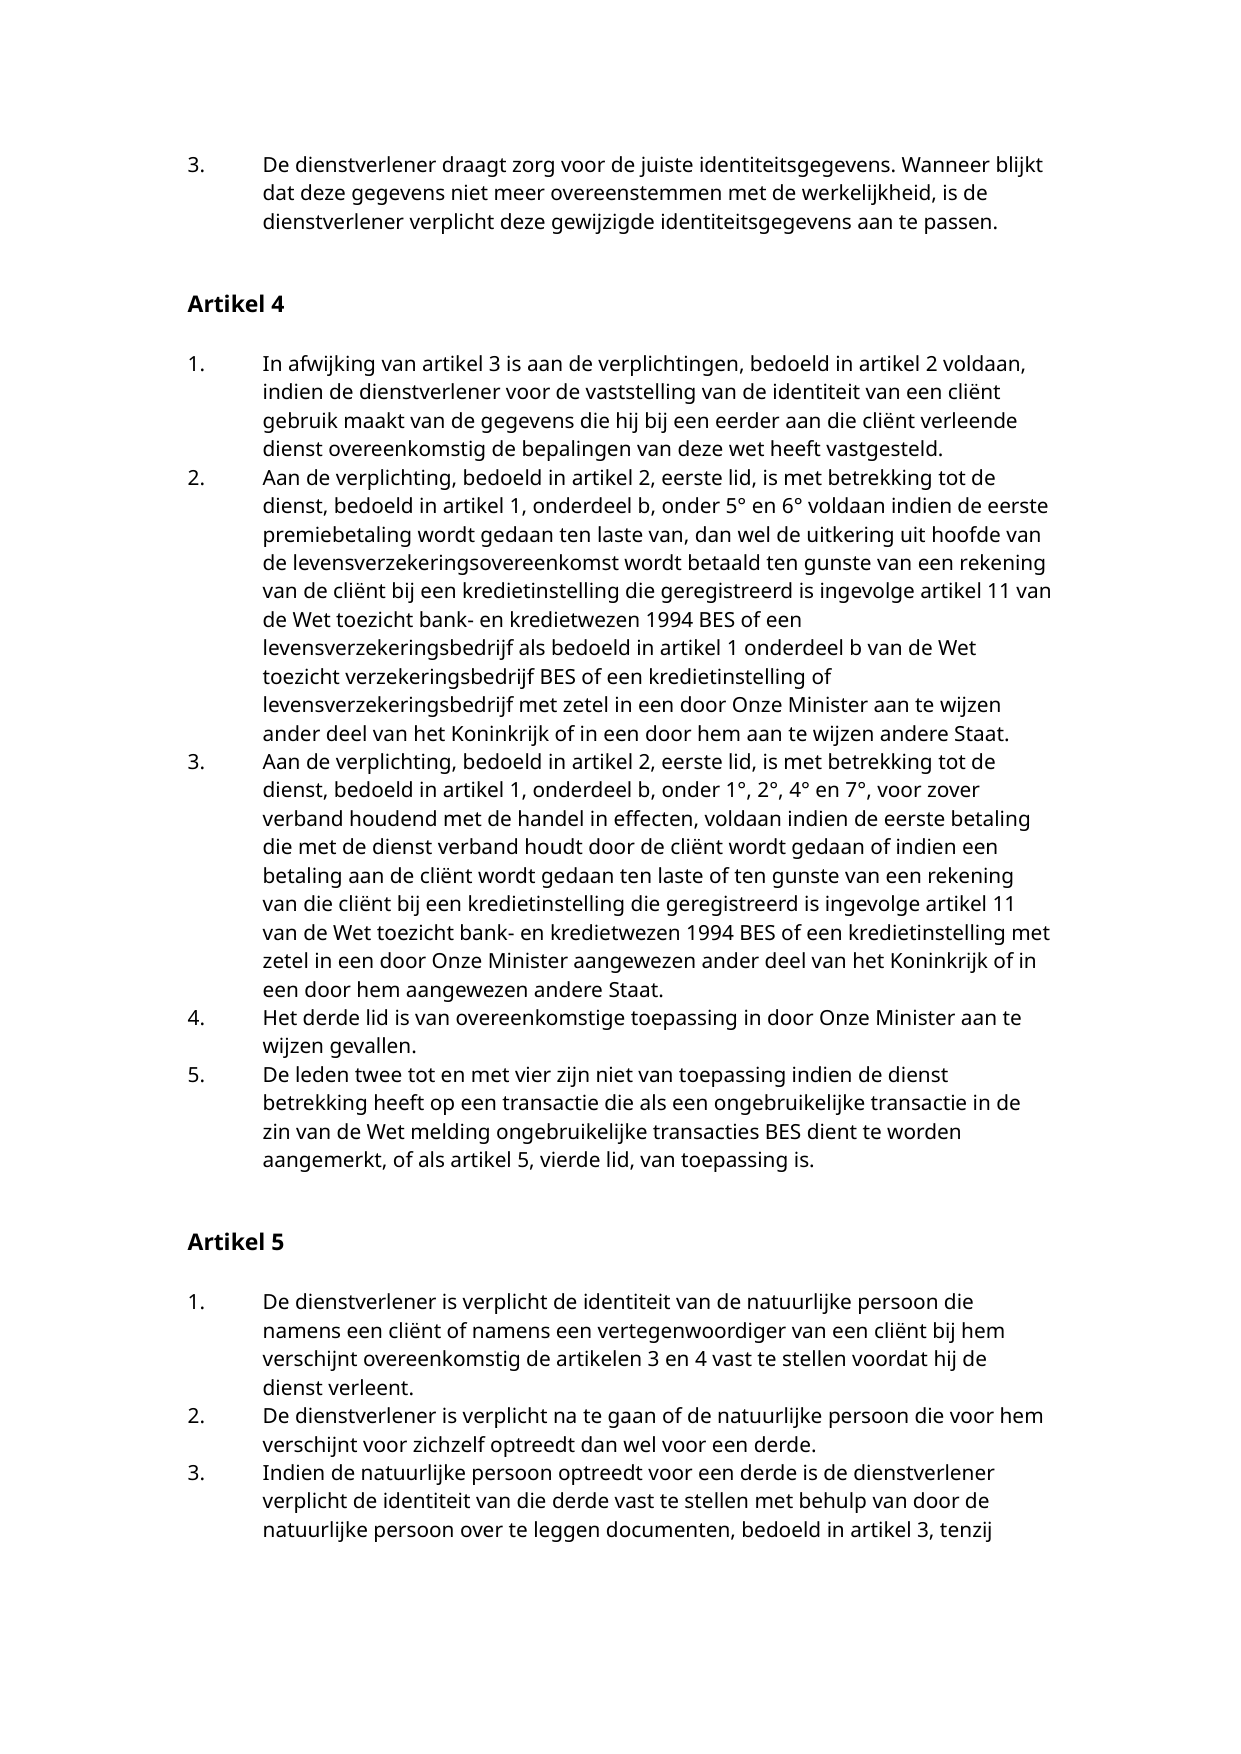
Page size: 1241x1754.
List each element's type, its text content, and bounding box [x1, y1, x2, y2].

list Aan de verplichting, bedoeld in artikel 2, eerste lid, is met betrekking tot de dienst, bedoeld in artikel 1, onderdeel b, onder 5° en 6° voldaan indien de eerste premiebetaling wordt gedaan ten laste van, dan wel de uitkering uit hoofde van de levensverzekeringsovereenkomst wordt betaald ten gunste van een rekening van de cliënt bij een kredietinstelling die geregistreerd is ingevolge artikel 11 van de Wet toezicht bank- en kredietwezen 1994 BES of een levensverzekeringsbedrijf als bedoeld in artikel 1 onderdeel b van de Wet toezicht verzekeringsbedrijf BES of een kredietinstelling of levensverzekeringsbedrijf met zetel in een door Onze Minister aan te wijzen ander deel van het Koninkrijk of in een door hem aan te wijzen andere Staat. [187, 463, 1053, 747]
list De dienstverlener is verplicht na te gaan of de natuurlijke persoon die voor hem verschijnt voor zichzelf optreedt dan wel voor een derde. [187, 1401, 1053, 1458]
list Indien de natuurlijke persoon optreedt voor een derde is de dienstverlener verplicht de identiteit van die derde vast te stellen met behulp van door de natuurlijke persoon over te leggen documenten, bedoeld in artikel 3, tenzij [187, 1458, 1053, 1543]
list De dienstverlener draagt zorg voor de juiste identiteitsgegevens. Wanneer blijkt dat deze gegevens niet meer overeenstemmen met de werkelijkheid, is de dienstverlener verplicht deze gewijzigde identiteitsgegevens aan te passen. [187, 150, 1053, 235]
list De leden twee tot en met vier zijn niet van toepassing indien de dienst betrekking heeft op een transactie die als een ongebruikelijke transactie in de zin van de Wet melding ongebruikelijke transacties BES dient te worden aangemerkt, of als artikel 5, vierde lid, van toepassing is. [187, 1060, 1053, 1174]
list Aan de verplichting, bedoeld in artikel 2, eerste lid, is met betrekking tot de dienst, bedoeld in artikel 1, onderdeel b, onder 1°, 2°, 4° en 7°, voor zover verband houdend met de handel in effecten, voldaan indien de eerste betaling die met de dienst verband houdt door de cliënt wordt gedaan of indien een betaling aan de cliënt wordt gedaan ten laste of ten gunste van een rekening van die cliënt bij een kredietinstelling die geregistreerd is ingevolge artikel 11 van de Wet toezicht bank- en kredietwezen 1994 BES of een kredietinstelling met zetel in een door Onze Minister aangewezen ander deel van het Koninkrijk of in een door hem aangewezen andere Staat. [187, 747, 1053, 1003]
subtitle Artikel 4 [187, 288, 1053, 319]
subtitle Artikel 5 [187, 1226, 1053, 1257]
list In afwijking van artikel 3 is aan de verplichtingen, bedoeld in artikel 2 voldaan, indien de dienstverlener voor de vaststelling van de identiteit van een cliënt gebruik maakt van de gegevens die hij bij een eerder aan die cliënt verleende dienst overeenkomstig de bepalingen van deze wet heeft vastgesteld. [187, 349, 1053, 463]
list Het derde lid is van overeenkomstige toepassing in door Onze Minister aan te wijzen gevallen. [187, 1003, 1053, 1060]
list De dienstverlener is verplicht de identiteit van de natuurlijke persoon die namens een cliënt of namens een vertegenwoordiger van een cliënt bij hem verschijnt overeenkomstig de artikelen 3 en 4 vast te stellen voordat hij de dienst verleent. [187, 1287, 1053, 1401]
